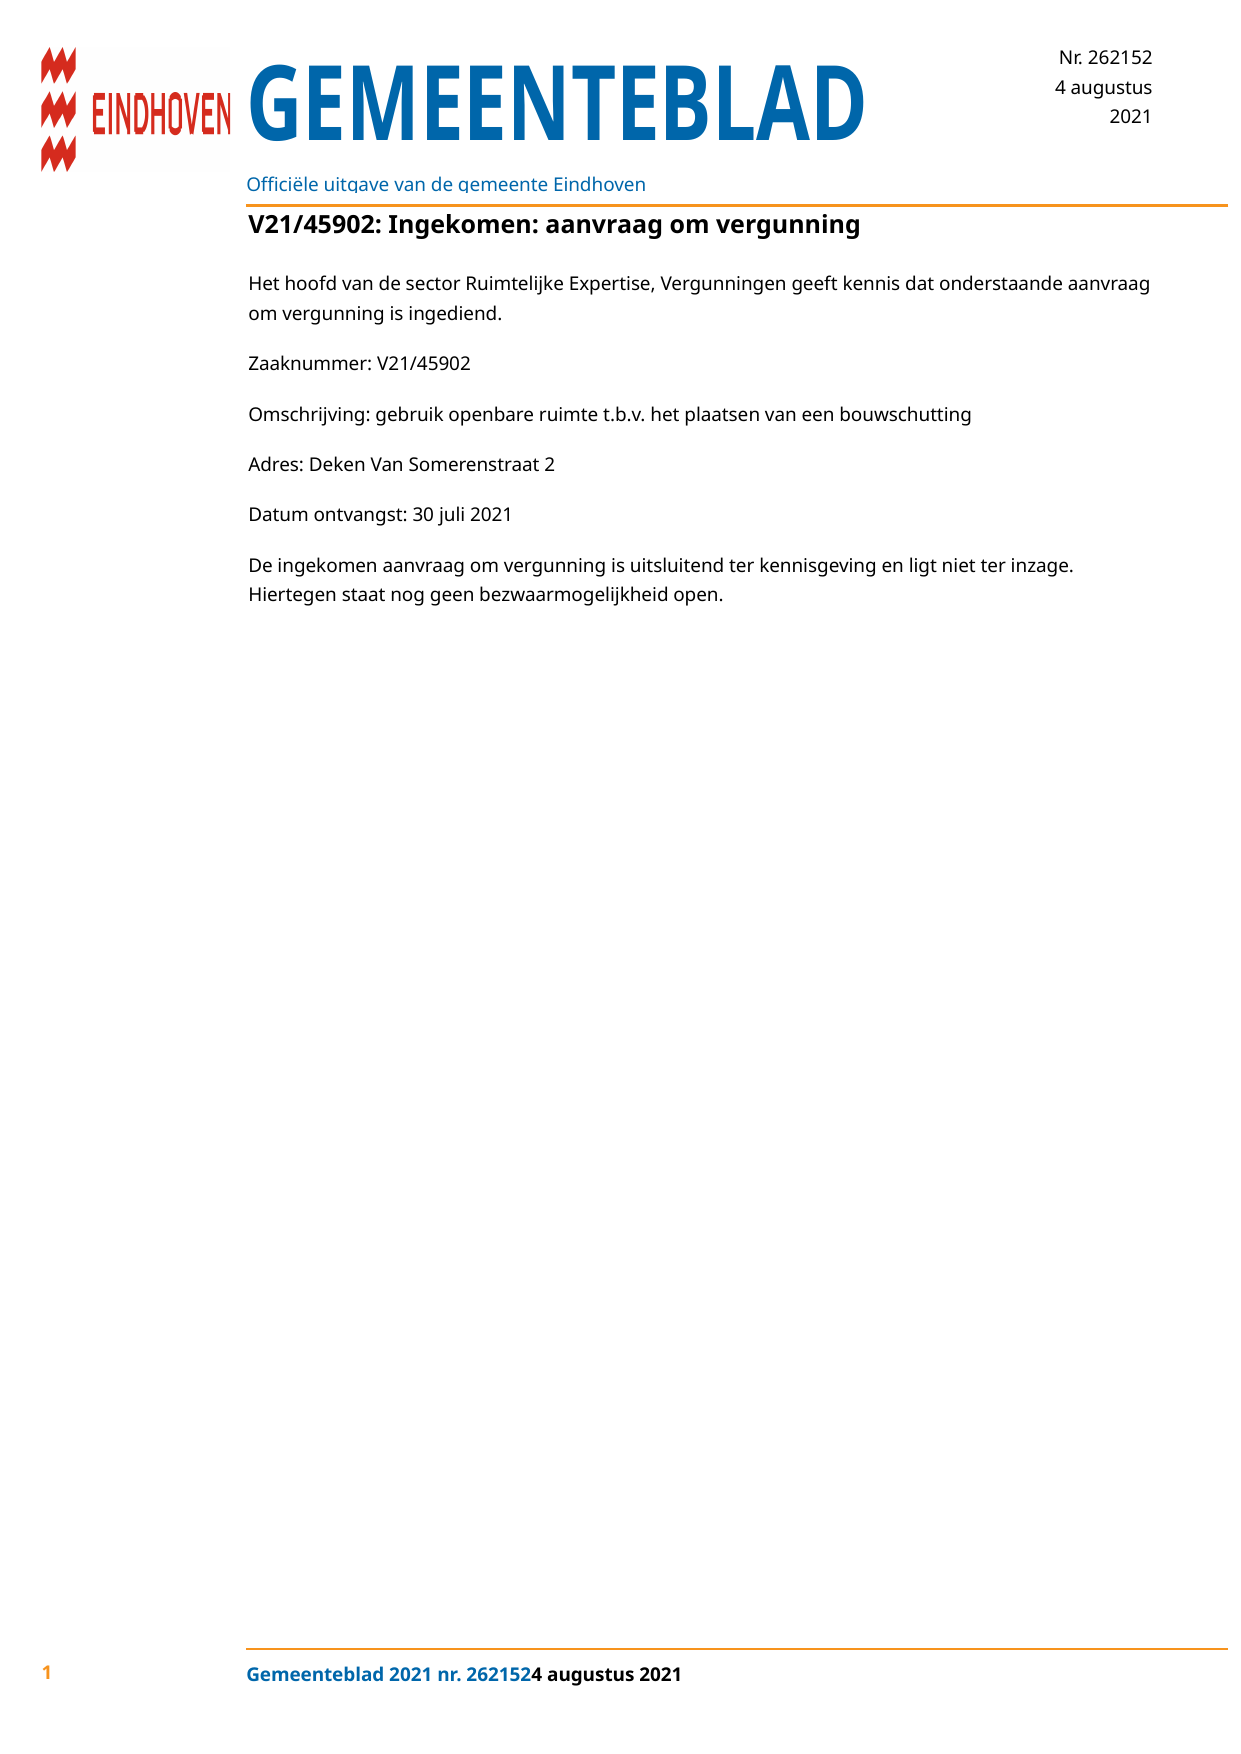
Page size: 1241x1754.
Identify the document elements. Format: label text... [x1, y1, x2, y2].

picture [41, 47, 231, 172]
text De ingekomen aanvraag om vergunning is uitsluitend ter kennisgeving en ligt niet ter inzage. Hiertegen staat nog geen bezwaarmogelijkheid open. [248, 552, 1152, 607]
text Adres: Deken Van Somerenstraat 2 [248, 451, 1152, 477]
text V21/45902: Ingekomen: aanvraag om vergunning [248, 207, 1152, 241]
text Zaaknummer: V21/45902 [248, 350, 1152, 376]
text Het hoofd van de sector Ruimtelijke Expertise, Vergunningen geeft kennis dat onderstaande aanvraag om vergunning is ingediend. [248, 270, 1152, 326]
text Omschrijving: gebruik openbare ruimte t.b.v. het plaatsen van een bouwschutting [248, 401, 1152, 426]
text Datum ontvangst: 30 juli 2021 [248, 502, 1152, 527]
